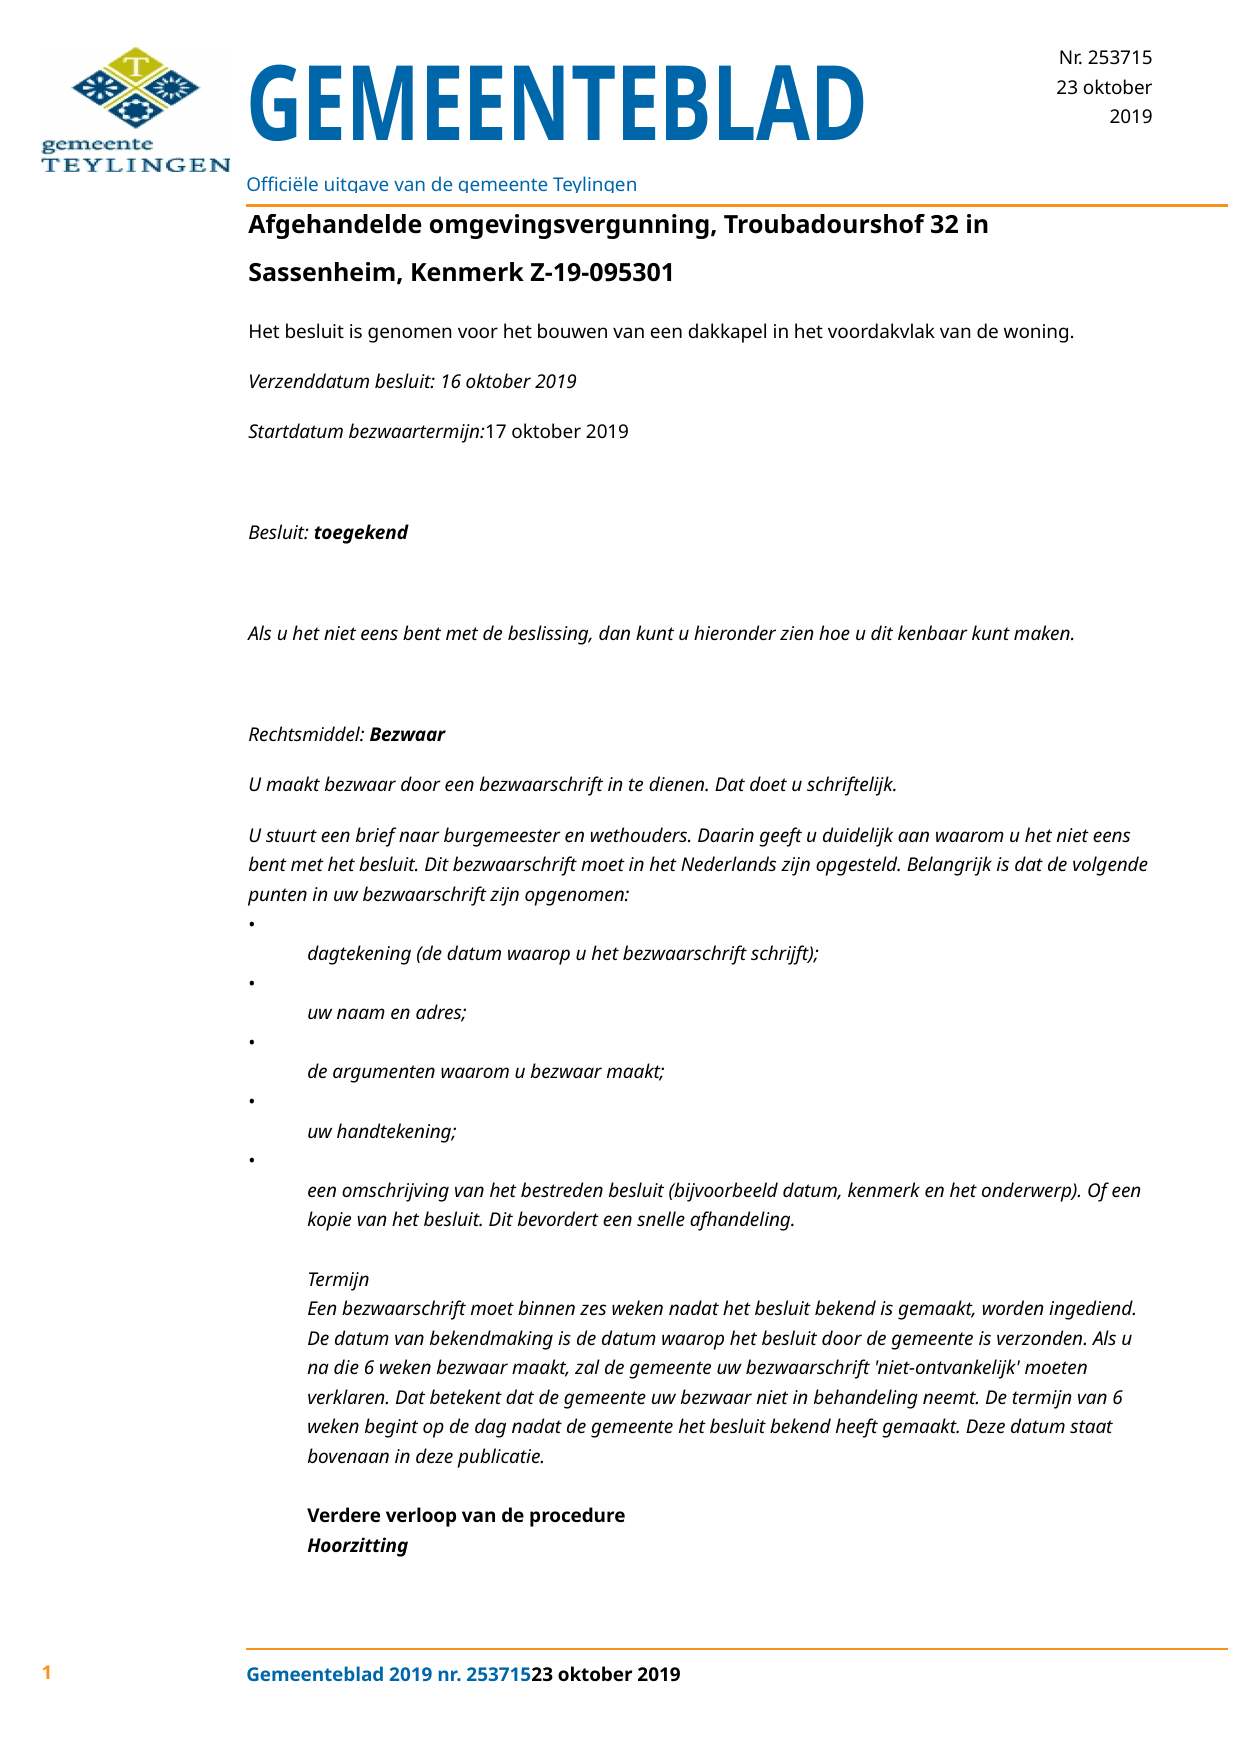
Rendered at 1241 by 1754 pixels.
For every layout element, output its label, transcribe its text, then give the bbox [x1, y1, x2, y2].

text Afgehandelde omgevingsvergunning, Troubadourshof 32 in Sassenheim, Kenmerk Z-19-095301 [248, 207, 1152, 288]
text Verzenddatum besluit: 16 oktober 2019 [248, 368, 1152, 394]
text Startdatum bezwaartermijn:17 oktober 2019 [248, 419, 1152, 444]
text Besluit: toegekend [248, 519, 1152, 545]
list de argumenten waarom u bezwaar maakt; [248, 1059, 1152, 1084]
picture [41, 47, 231, 172]
text U maakt bezwaar door een bezwaarschrift in te dienen. Dat doet u schriftelijk. [248, 772, 1152, 797]
list Hoorzitting [248, 1532, 1152, 1558]
text U stuurt een brief naar burgemeester en wethouders. Daarin geeft u duidelijk aan waarom u het niet eens bent met het besluit. Dit bezwaarschrift moet in het Nederlands zijn opgesteld. Belangrijk is dat de volgende punten in uw bezwaarschrift zijn opgenomen: [248, 822, 1152, 907]
list uw naam en adres; [248, 999, 1152, 1025]
list Termijn [248, 1266, 1152, 1292]
list uw handtekening; [248, 1118, 1152, 1144]
list Een bezwaarschrift moet binnen zes weken nadat het besluit bekend is gemaakt, worden ingediend. De datum van bekendmaking is de datum waarop het besluit door de gemeente is verzonden. Als u na die 6 weken bezwaar maakt, zal de gemeente uw bezwaarschrift 'niet-ontvankelijk' moeten verklaren. Dat betekent dat de gemeente uw bezwaar niet in behandeling neemt. De termijn van 6 weken begint op de dag nadat de gemeente het besluit bekend heeft gemaakt. Deze datum staat bovenaan in deze publicatie. [248, 1295, 1152, 1469]
list een omschrijving van het bestreden besluit (bijvoorbeeld datum, kenmerk en het onderwerp). Of een kopie van het besluit. Dit bevordert een snelle afhandeling. [248, 1177, 1152, 1232]
text Rechtsmiddel: Bezwaar [248, 721, 1152, 747]
list Verdere verloop van de procedure [248, 1502, 1152, 1528]
list dagtekening (de datum waarop u het bezwaarschrift schrijft); [248, 940, 1152, 966]
text Als u het niet eens bent met de beslissing, dan kunt u hieronder zien hoe u dit kenbaar kunt maken. [248, 620, 1152, 646]
text Het besluit is genomen voor het bouwen van een dakkapel in het voordakvlak van de woning. [248, 318, 1152, 344]
